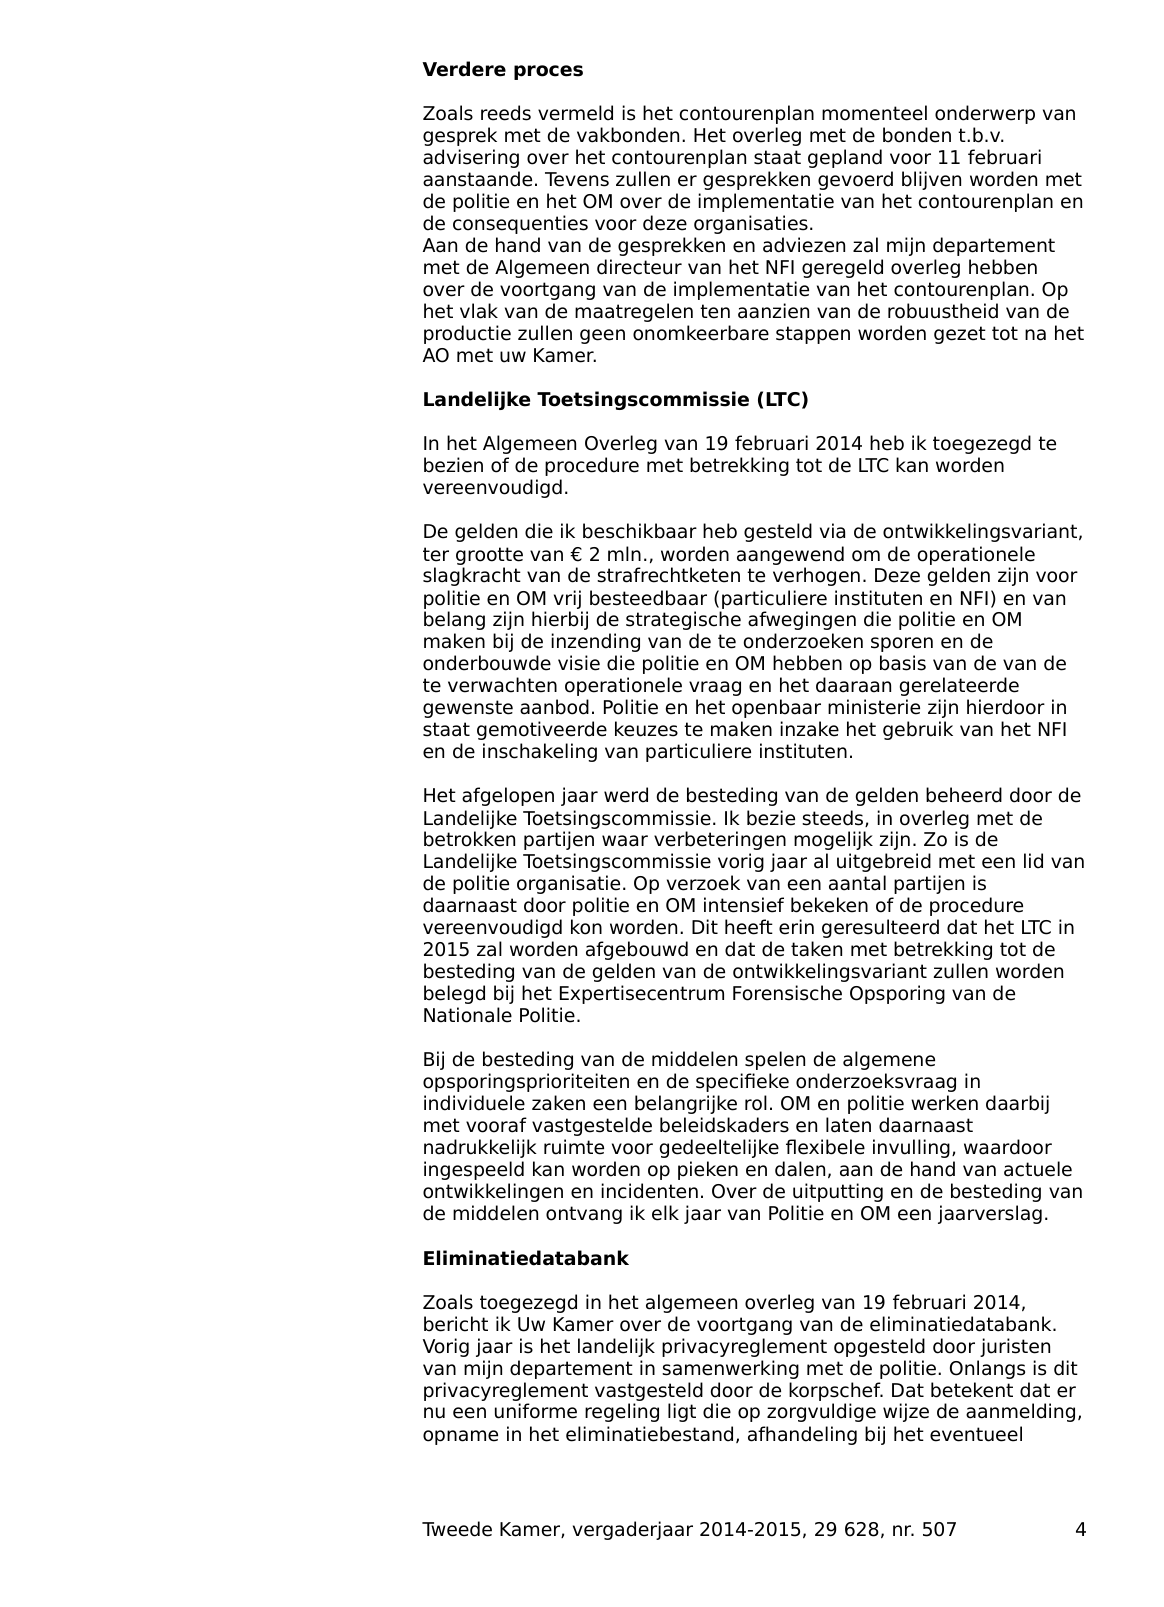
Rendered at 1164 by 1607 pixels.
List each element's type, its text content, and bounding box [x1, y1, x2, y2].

text De gelden die ik beschikbaar heb gesteld via de ontwikkelingsvariant, ter grootte van € 2 mln., worden aangewend om de operationele slagkracht van de strafrechtketen te verhogen. Deze gelden zijn voor politie en OM vrij besteedbaar (particuliere instituten en NFI) en van belang zijn hierbij de strategische afwegingen die politie en OM maken bij de inzending van de te onderzoeken sporen en de onderbouwde visie die politie en OM hebben op basis van de van de te verwachten operationele vraag en het daaraan gerelateerde gewenste aanbod. Politie en het openbaar ministerie zijn hierdoor in staat gemotiveerde keuzes te maken inzake het gebruik van het NFI en de inschakeling van particuliere instituten. [422, 521, 1087, 763]
text Zoals reeds vermeld is het contourenplan momenteel onderwerp van gesprek met de vakbonden. Het overleg met de bonden t.b.v. advisering over het contourenplan staat gepland voor 11 februari aanstaande. Tevens zullen er gesprekken gevoerd blijven worden met de politie en het OM over de implementatie van het contourenplan en de consequenties voor deze organisaties. [422, 103, 1087, 235]
text Bij de besteding van de middelen spelen de algemene opsporingsprioriteiten en de specifieke onderzoeksvraag in individuele zaken een belangrijke rol. OM en politie werken daarbij met vooraf vastgestelde beleidskaders en laten daarnaast nadrukkelijk ruimte voor gedeeltelijke flexibele invulling, waardoor ingespeeld kan worden op pieken en dalen, aan de hand van actuele ontwikkelingen en incidenten. Over de uitputting en de besteding van de middelen ontvang ik elk jaar van Politie en OM een jaarverslag. [422, 1049, 1087, 1225]
text Zoals toegezegd in het algemeen overleg van 19 februari 2014, bericht ik Uw Kamer over de voortgang van de eliminatiedatabank. Vorig jaar is het landelijk privacyreglement opgesteld door juristen van mijn departement in samenwerking met de politie. Onlangs is dit privacyreglement vastgesteld door de korpschef. Dat betekent dat er nu een uniforme regeling ligt die op zorgvuldige wijze de aanmelding, opname in het eliminatiebestand, afhandeling bij het eventueel [422, 1292, 1087, 1445]
subtitle Landelijke Toetsingscommissie (LTC) [422, 389, 1087, 411]
subtitle Verdere proces [422, 59, 1087, 81]
text Het afgelopen jaar werd de besteding van de gelden beheerd door de Landelijke Toetsingscommissie. Ik bezie steeds, in overleg met de betrokken partijen waar verbeteringen mogelijk zijn. Zo is de Landelijke Toetsingscommissie vorig jaar al uitgebreid met een lid van de politie organisatie. Op verzoek van een aantal partijen is daarnaast door politie en OM intensief bekeken of de procedure vereenvoudigd kon worden. Dit heeft erin geresulteerd dat het LTC in 2015 zal worden afgebouwd en dat de taken met betrekking tot de besteding van de gelden van de ontwikkelingsvariant zullen worden belegd bij het Expertisecentrum Forensische Opsporing van de Nationale Politie. [422, 785, 1087, 1027]
subtitle Eliminatiedatabank [422, 1247, 1087, 1269]
text In het Algemeen Overleg van 19 februari 2014 heb ik toegezegd te bezien of de procedure met betrekking tot de LTC kan worden vereenvoudigd. [422, 433, 1087, 499]
text Aan de hand van de gesprekken en adviezen zal mijn departement met de Algemeen directeur van het NFI geregeld overleg hebben over de voortgang van de implementatie van het contourenplan. Op het vlak van de maatregelen ten aanzien van de robuustheid van de productie zullen geen onomkeerbare stappen worden gezet tot na het AO met uw Kamer. [422, 235, 1087, 367]
